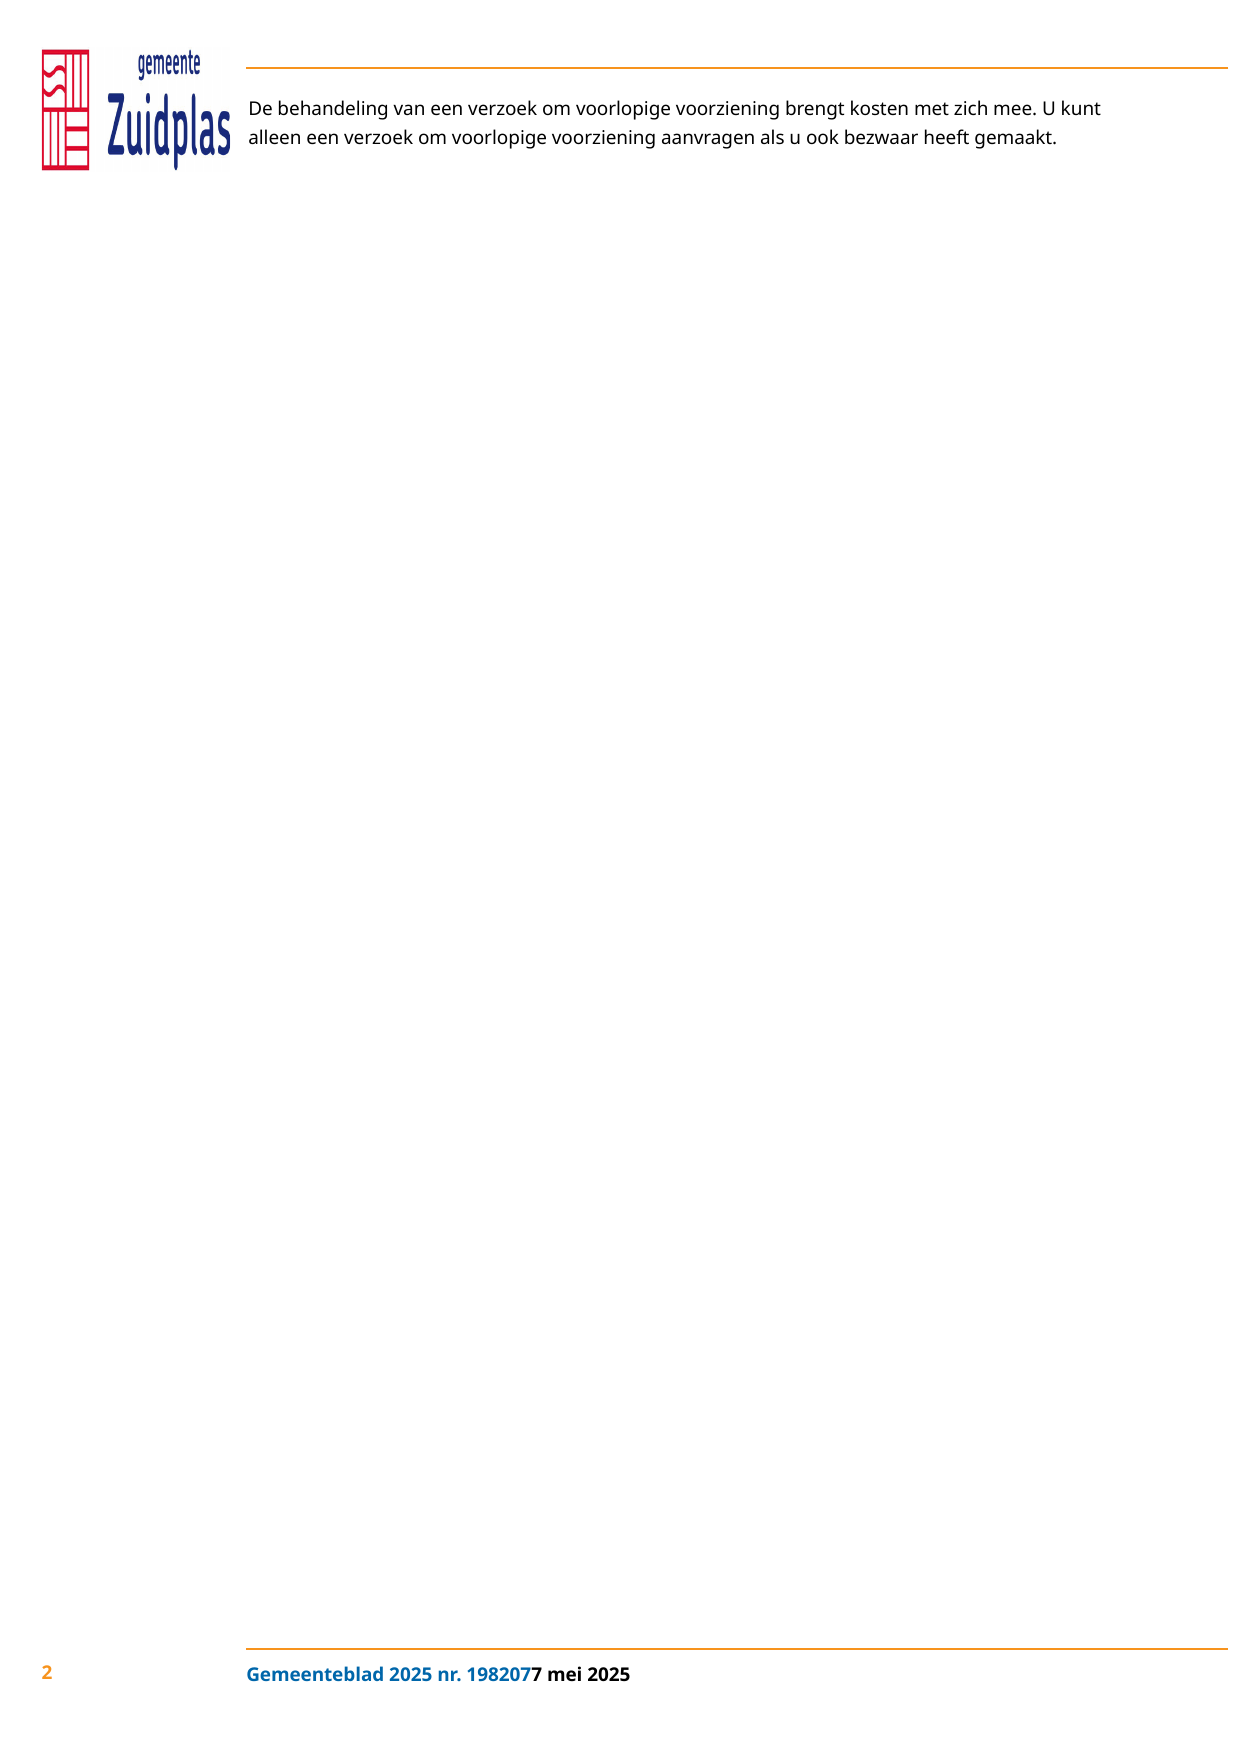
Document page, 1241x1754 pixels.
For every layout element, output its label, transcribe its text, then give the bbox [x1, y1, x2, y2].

picture [41, 47, 231, 172]
text De behandeling van een verzoek om voorlopige voorziening brengt kosten met zich mee. U kunt alleen een verzoek om voorlopige voorziening aanvragen als u ook bezwaar heeft gemaakt. [248, 95, 1152, 150]
